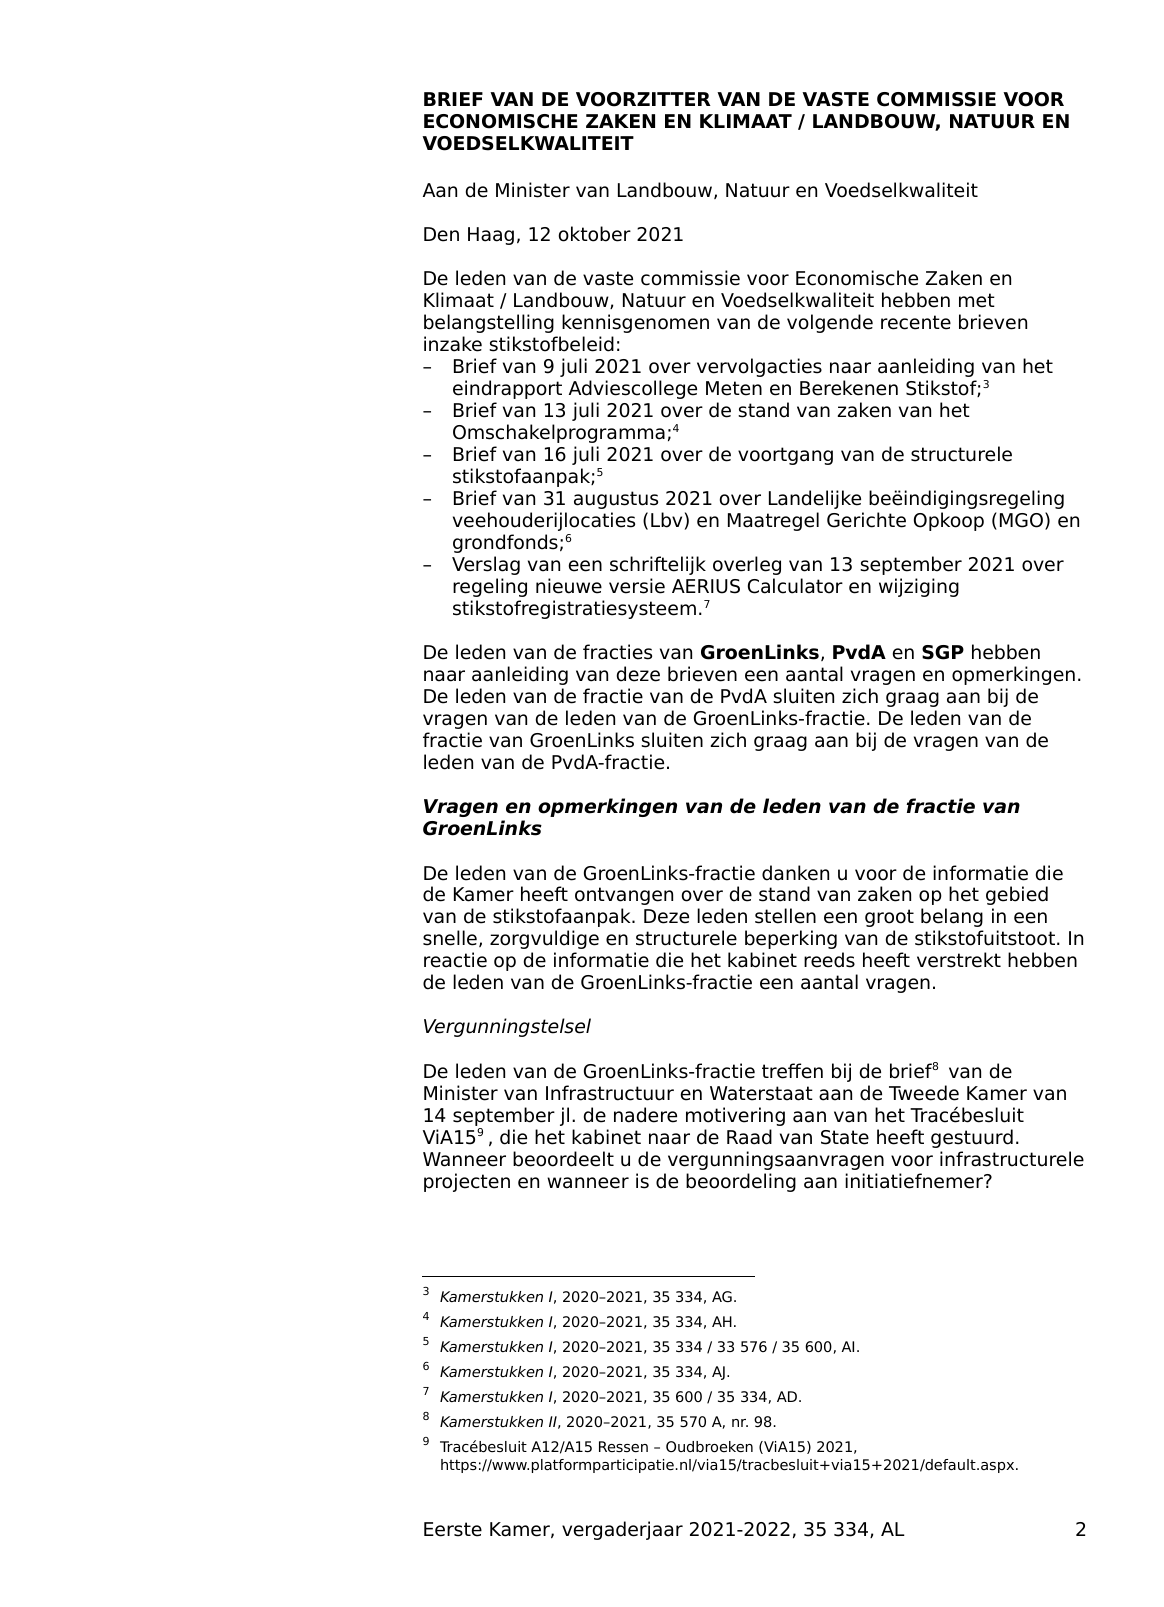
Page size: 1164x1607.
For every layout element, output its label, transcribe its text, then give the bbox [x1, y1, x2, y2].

text – Brief van 9 juli 2021 over vervolgacties naar aanleiding van het eindrapport Adviescollege Meten en Berekenen Stikstof; [422, 356, 1087, 400]
text – Brief van 16 juli 2021 over de voortgang van de structurele stikstofaanpak; [422, 444, 1087, 488]
text Kamerstukken II, 2020–2021, 35 570 A, nr. 98. [422, 1410, 1087, 1432]
subtitle Vergunningstelsel [422, 1016, 1087, 1038]
subtitle Vragen en opmerkingen van de leden van de fractie van GroenLinks [422, 796, 1087, 840]
text De leden van de fracties van GroenLinks, PvdA en SGP hebben naar aanleiding van deze brieven een aantal vragen en opmerkingen. De leden van de fractie van de PvdA sluiten zich graag aan bij de vragen van de leden van de GroenLinks-fractie. De leden van de fractie van GroenLinks sluiten zich graag aan bij de vragen van de leden van de PvdA-fractie. [422, 642, 1087, 774]
text Kamerstukken I, 2020–2021, 35 334, AJ. [422, 1360, 1087, 1382]
text Kamerstukken I, 2020–2021, 35 334, AG. [422, 1285, 1087, 1307]
text – Brief van 13 juli 2021 over de stand van zaken van het Omschakelprogramma; [422, 400, 1087, 444]
text Kamerstukken I, 2020–2021, 35 334, AH. [422, 1310, 1087, 1332]
subtitle BRIEF VAN DE VOORZITTER VAN DE VASTE COMMISSIE VOOR ECONOMISCHE ZAKEN EN KLIMAAT / LANDBOUW, NATUUR EN VOEDSELKWALITEIT [422, 89, 1087, 155]
text Tracébesluit A12/A15 Ressen – Oudbroeken (ViA15) 2021, https://www.platformparticipatie.nl/via15/tracbesluit+via15+2021/default.aspx. [422, 1435, 1087, 1474]
text – Brief van 31 augustus 2021 over Landelijke beëindigingsregeling veehouderijlocaties (Lbv) en Maatregel Gerichte Opkoop (MGO) en grondfonds; [422, 488, 1087, 554]
text De leden van de GroenLinks-fractie danken u voor de informatie die de Kamer heeft ontvangen over de stand van zaken op het gebied van de stikstofaanpak. Deze leden stellen een groot belang in een snelle, zorgvuldige en structurele beperking van de stikstofuitstoot. In reactie op de informatie die het kabinet reeds heeft verstrekt hebben de leden van de GroenLinks-fractie een aantal vragen. [422, 862, 1087, 994]
text Kamerstukken I, 2020–2021, 35 334 / 33 576 / 35 600, AI. [422, 1335, 1087, 1357]
text – Verslag van een schriftelijk overleg van 13 september 2021 over regeling nieuwe versie AERIUS Calculator en wijziging stikstofregistratiesysteem. [422, 554, 1087, 620]
text Den Haag, 12 oktober 2021 [422, 224, 1087, 246]
text De leden van de GroenLinks-fractie treffen bij de brief van de Minister van Infrastructuur en Waterstaat aan de Tweede Kamer van 14 september jl. de nadere motivering aan van het Tracébesluit ViA15, die het kabinet naar de Raad van State heeft gestuurd. Wanneer beoordeelt u de vergunningsaanvragen voor infrastructurele projecten en wanneer is de beoordeling aan initiatiefnemer? [422, 1061, 1087, 1192]
text Kamerstukken I, 2020–2021, 35 600 / 35 334, AD. [422, 1385, 1087, 1407]
text De leden van de vaste commissie voor Economische Zaken en Klimaat / Landbouw, Natuur en Voedselkwaliteit hebben met belangstelling kennisgenomen van de volgende recente brieven inzake stikstofbeleid: [422, 268, 1087, 356]
text Aan de Minister van Landbouw, Natuur en Voedselkwaliteit [422, 180, 1087, 202]
